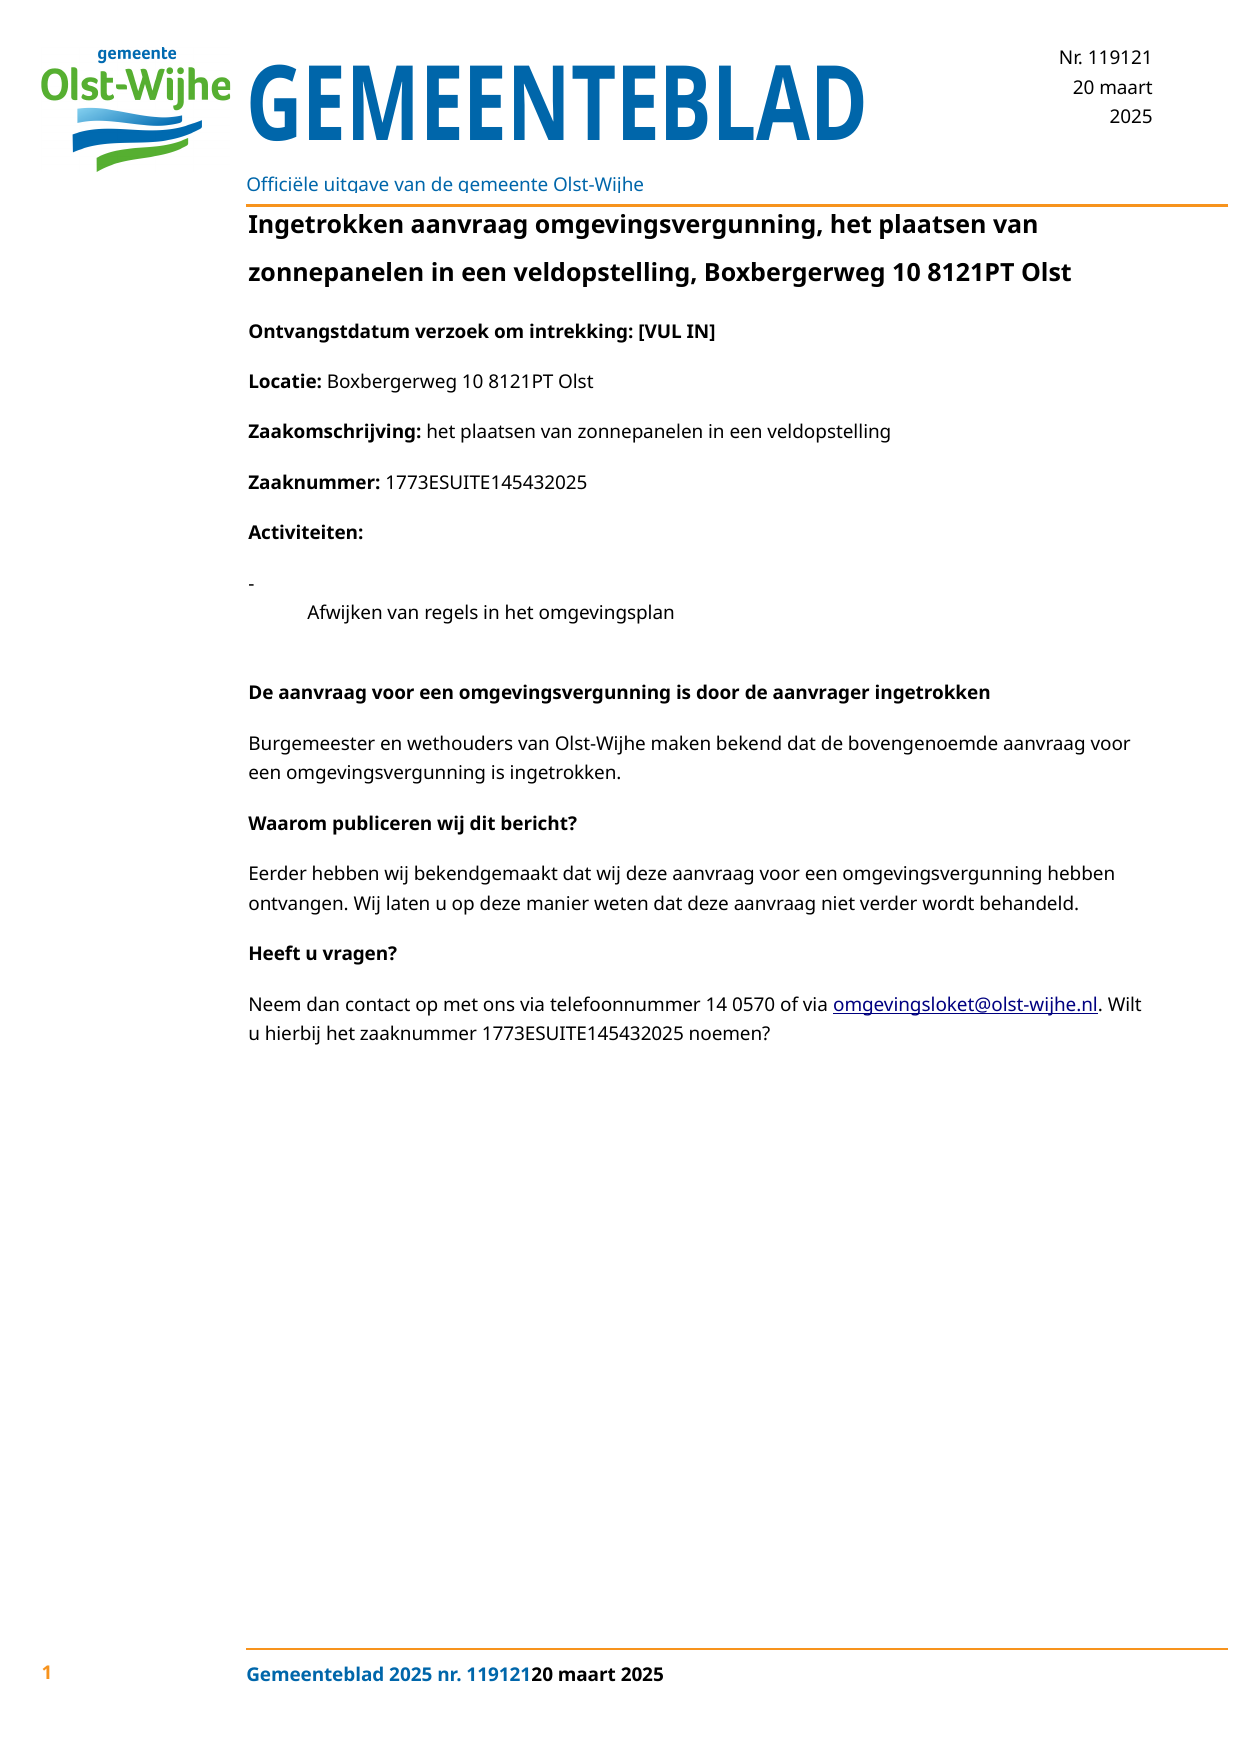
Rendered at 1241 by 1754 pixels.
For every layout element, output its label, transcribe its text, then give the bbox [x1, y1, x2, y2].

text Heeft u vragen? [248, 940, 1152, 966]
text Ingetrokken aanvraag omgevingsvergunning, het plaatsen van zonnepanelen in een veldopstelling, Boxbergerweg 10 8121PT Olst [248, 207, 1152, 288]
text Zaaknummer: 1773ESUITE145432025 [248, 469, 1152, 495]
text Waarom publiceren wij dit bericht? [248, 810, 1152, 836]
text Ontvangstdatum verzoek om intrekking: [VUL IN] [248, 318, 1152, 344]
picture [41, 47, 231, 172]
text Neem dan contact op met ons via telefoonnummer 14 0570 of via omgevingsloket@olst-wijhe.nl. Wilt u hierbij het zaaknummer 1773ESUITE145432025 noemen? [248, 991, 1152, 1046]
text De aanvraag voor een omgevingsvergunning is door de aanvrager ingetrokken [248, 679, 1152, 705]
text Locatie: Boxbergerweg 10 8121PT Olst [248, 368, 1152, 394]
text Activiteiten: [248, 519, 1152, 545]
text Zaakomschrijving: het plaatsen van zonnepanelen in een veldopstelling [248, 419, 1152, 444]
text Eerder hebben wij bekendgemaakt dat wij deze aanvraag voor een omgevingsvergunning hebben ontvangen. Wij laten u op deze manier weten dat deze aanvraag niet verder wordt behandeld. [248, 860, 1152, 916]
text Burgemeester en wethouders van Olst-Wijhe maken bekend dat de bovengenoemde aanvraag voor een omgevingsvergunning is ingetrokken. [248, 730, 1152, 785]
list Afwijken van regels in het omgevingsplan [248, 599, 1152, 625]
